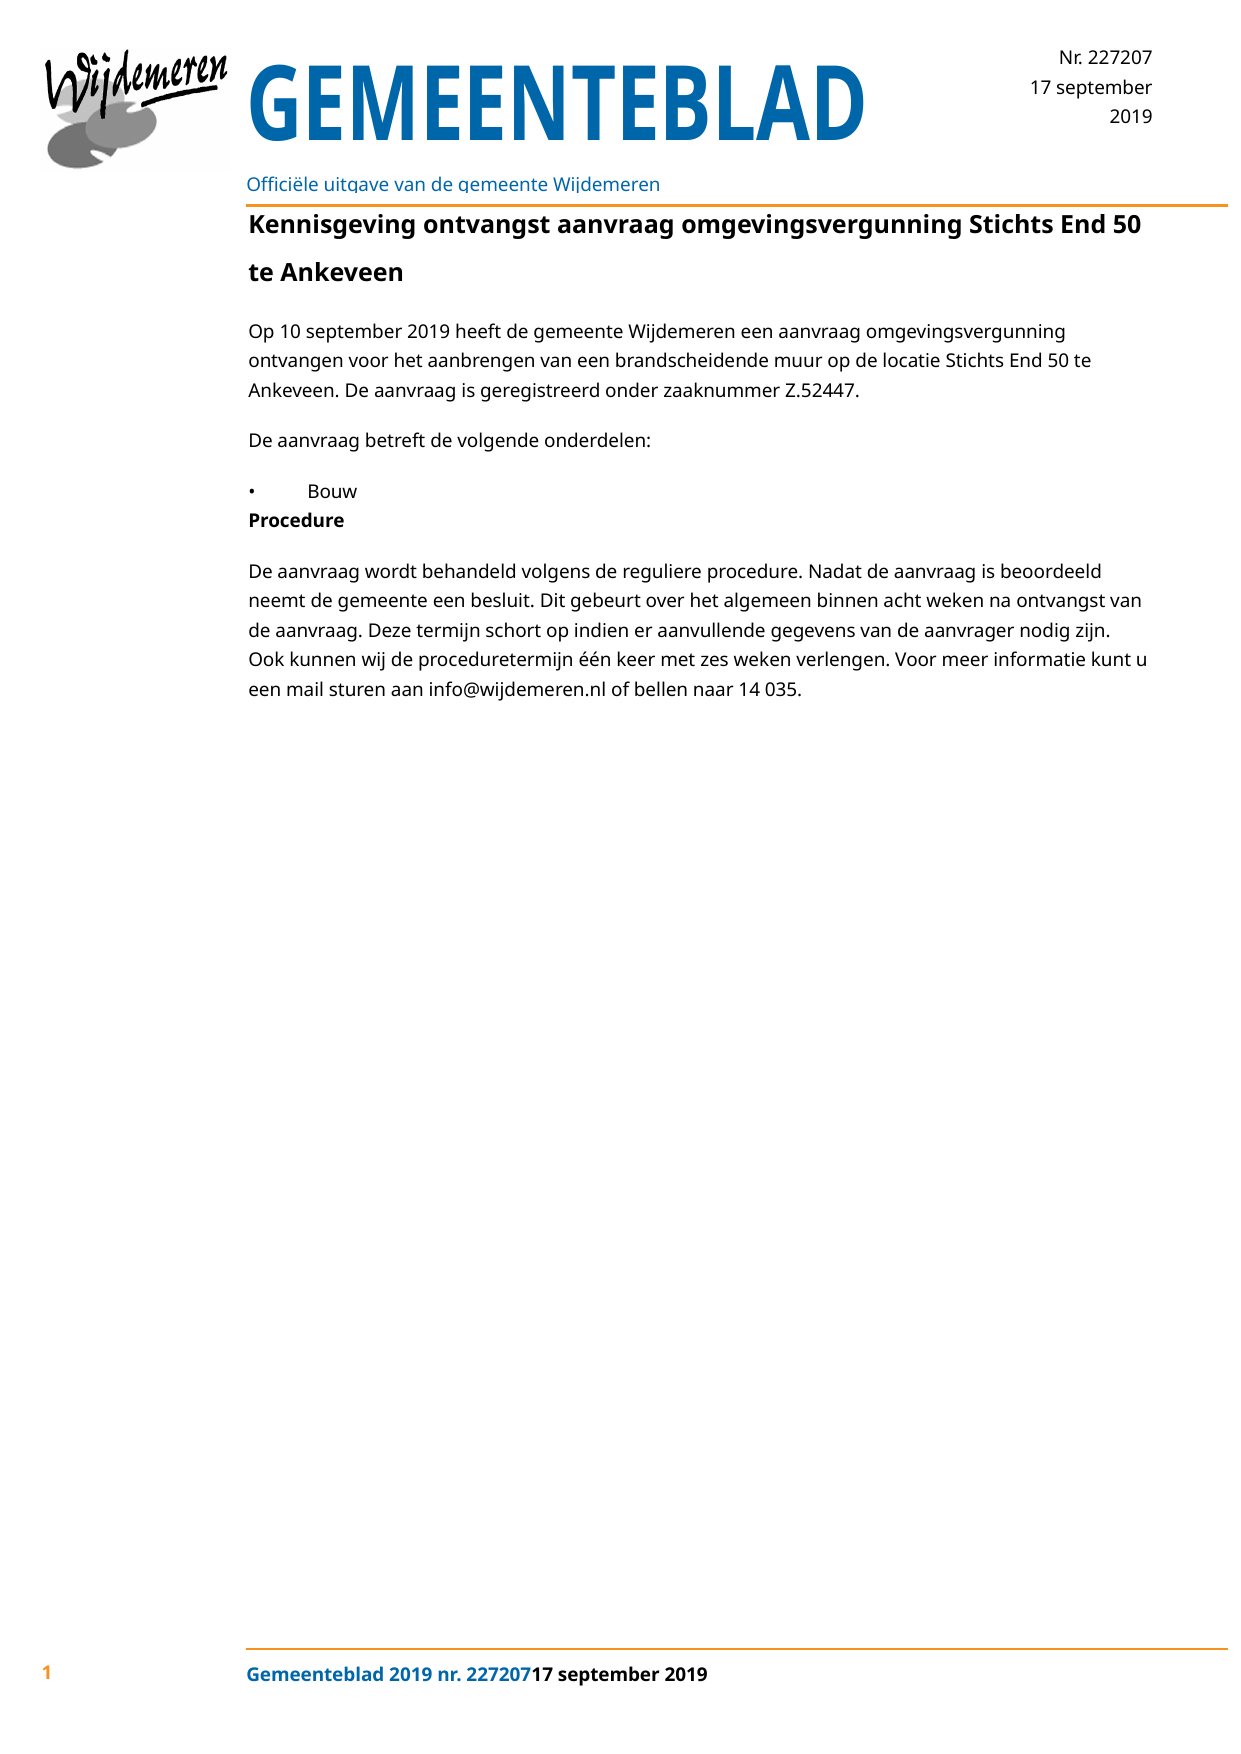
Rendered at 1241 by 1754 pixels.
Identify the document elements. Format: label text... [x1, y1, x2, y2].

text Kennisgeving ontvangst aanvraag omgevingsvergunning Stichts End 50 te Ankeveen [248, 207, 1152, 288]
list Bouw [248, 478, 1152, 504]
text De aanvraag wordt behandeld volgens de reguliere procedure. Nadat de aanvraag is beoordeeld neemt de gemeente een besluit. Dit gebeurt over het algemeen binnen acht weken na ontvangst van de aanvraag. Deze termijn schort op indien er aanvullende gegevens van de aanvrager nodig zijn. Ook kunnen wij de proceduretermijn één keer met zes weken verlengen. Voor meer informatie kunt u een mail sturen aan info@wijdemeren.nl of bellen naar 14 035. [248, 558, 1152, 702]
text Procedure [248, 507, 1152, 533]
text De aanvraag betreft de volgende onderdelen: [248, 427, 1152, 453]
picture [41, 47, 231, 172]
text Op 10 september 2019 heeft de gemeente Wijdemeren een aanvraag omgevingsvergunning ontvangen voor het aanbrengen van een brandscheidende muur op de locatie Stichts End 50 te Ankeveen. De aanvraag is geregistreerd onder zaaknummer Z.52447. [248, 318, 1152, 403]
